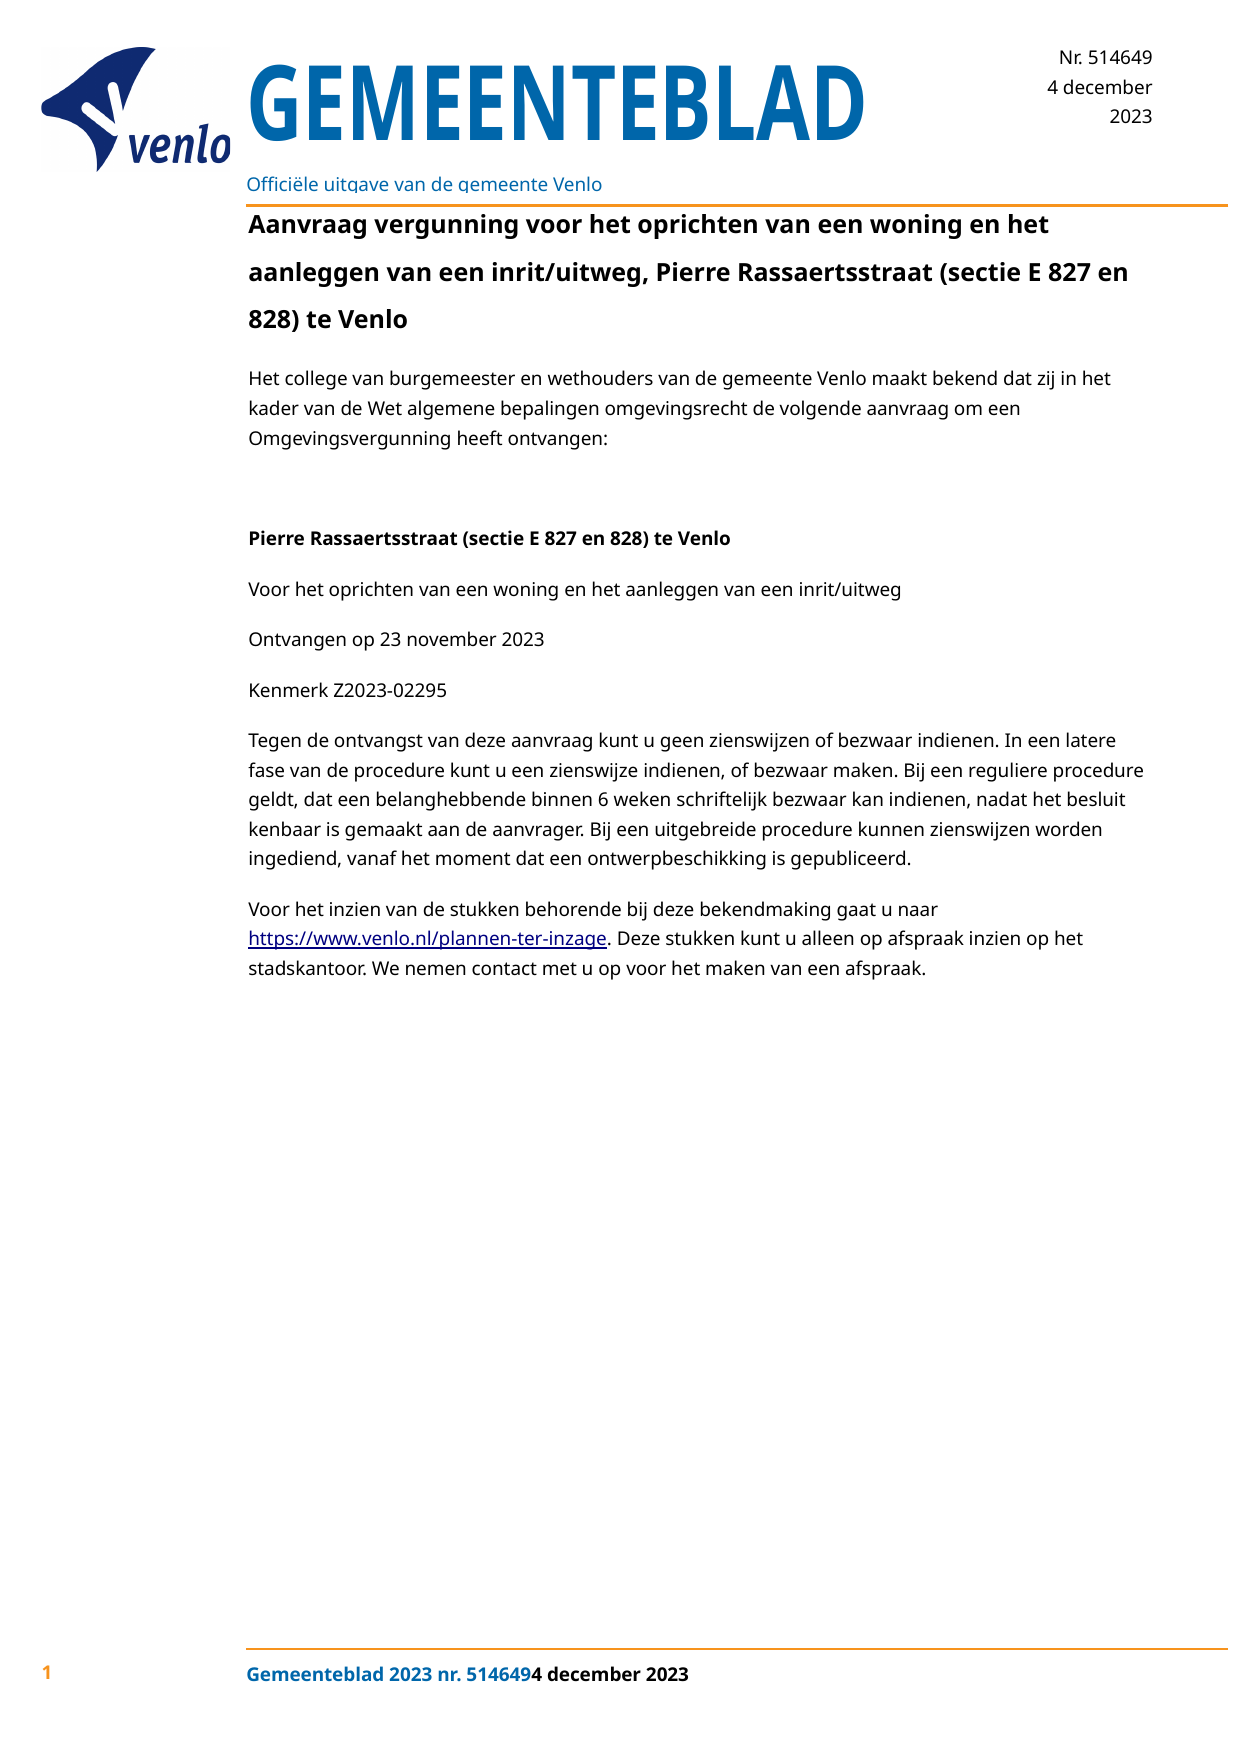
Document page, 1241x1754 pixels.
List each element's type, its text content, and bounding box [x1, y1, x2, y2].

text Voor het oprichten van een woning en het aanleggen van een inrit/uitweg [248, 576, 1152, 602]
text Kenmerk Z2023-02295 [248, 677, 1152, 702]
picture [41, 47, 231, 172]
text Ontvangen op 23 november 2023 [248, 626, 1152, 652]
text Pierre Rassaertsstraat (sectie E 827 en 828) te Venlo [248, 526, 1152, 551]
text Aanvraag vergunning voor het oprichten van een woning en het aanleggen van een inrit/uitweg, Pierre Rassaertsstraat (sectie E 827 en 828) te Venlo [248, 207, 1152, 336]
text Het college van burgemeester en wethouders van de gemeente Venlo maakt bekend dat zij in het kader van de Wet algemene bepalingen omgevingsrecht de volgende aanvraag om een Omgevingsvergunning heeft ontvangen: [248, 366, 1152, 450]
text Voor het inzien van de stukken behorende bij deze bekendmaking gaat u naar https://www.venlo.nl/plannen-ter-inzage. Deze stukken kunt u alleen op afspraak inzien op het stadskantoor. We nemen contact met u op voor het maken van een afspraak. [248, 896, 1152, 981]
text Tegen de ontvangst van deze aanvraag kunt u geen zienswijzen of bezwaar indienen. In een latere fase van de procedure kunt u een zienswijze indienen, of bezwaar maken. Bij een reguliere procedure geldt, dat een belanghebbende binnen 6 weken schriftelijk bezwaar kan indienen, nadat het besluit kenbaar is gemaakt aan de aanvrager. Bij een uitgebreide procedure kunnen zienswijzen worden ingediend, vanaf het moment dat een ontwerpbeschikking is gepubliceerd. [248, 727, 1152, 871]
